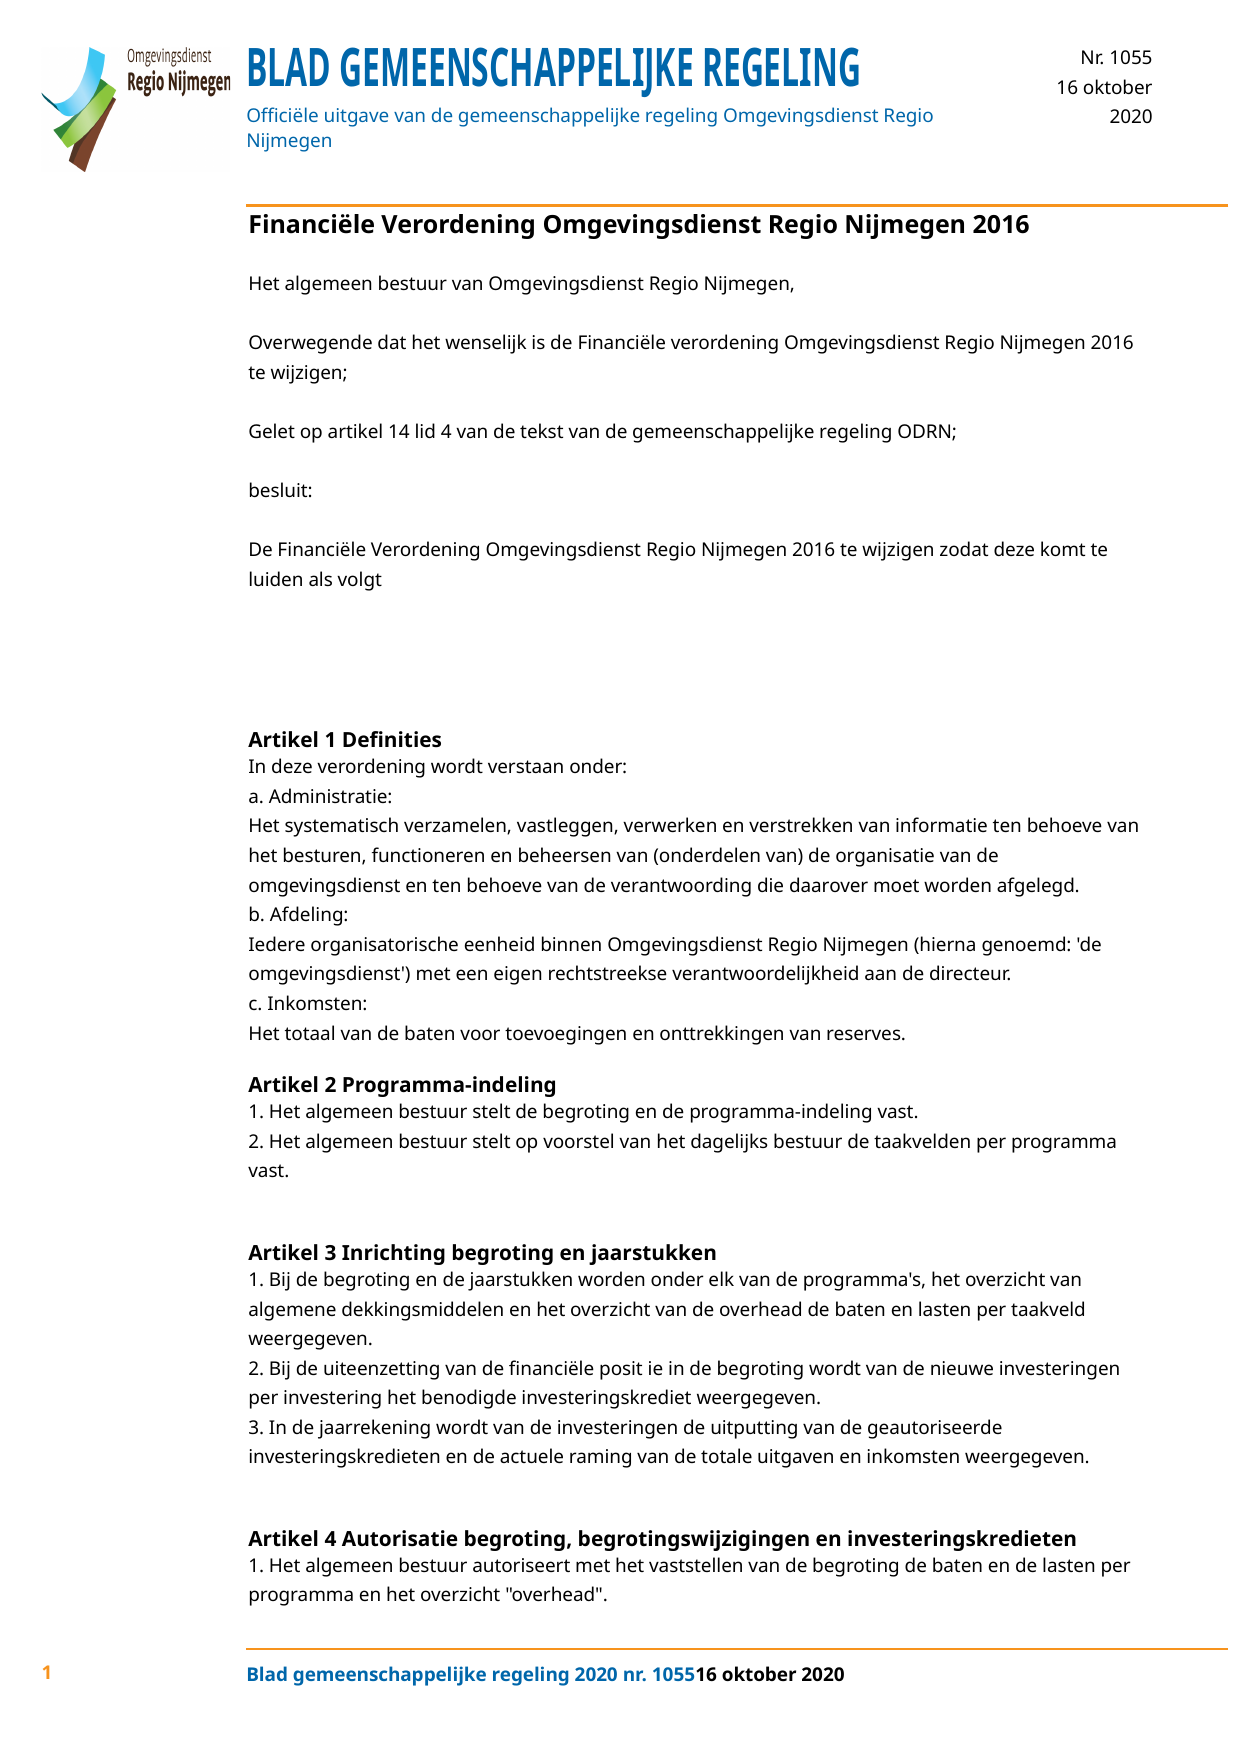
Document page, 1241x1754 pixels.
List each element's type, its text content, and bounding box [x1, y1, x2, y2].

picture [41, 47, 231, 172]
text Overwegende dat het wenselijk is de Financiële verordening Omgevingsdienst Regio Nijmegen 2016 te wijzigen; [248, 329, 1152, 385]
text 3. In de jaarrekening wordt van de investeringen de uitputting van de geautoriseerde investeringskredieten en de actuele raming van de totale uitgaven en inkomsten weergegeven. [248, 1414, 1152, 1469]
text Het systematisch verzamelen, vastleggen, verwerken en verstrekken van informatie ten behoeve van het besturen, functioneren en beheersen van (onderdelen van) de organisatie van de omgevingsdienst en ten behoeve van de verantwoording die daarover moet worden afgelegd. [248, 813, 1152, 897]
text Artikel 2 Programma-indeling [248, 1070, 1152, 1098]
text 1. Bij de begroting en de jaarstukken worden onder elk van de programma's, het overzicht van algemene dekkingsmiddelen en het overzicht van de overhead de baten en lasten per taakveld weergegeven. [248, 1266, 1152, 1351]
text 1. Het algemeen bestuur autoriseert met het vaststellen van de begroting de baten en de lasten per programma en het overzicht "overhead". [248, 1552, 1152, 1607]
text De Financiële Verordening Omgevingsdienst Regio Nijmegen 2016 te wijzigen zodat deze komt te luiden als volgt [248, 537, 1152, 592]
text Financiële Verordening Omgevingsdienst Regio Nijmegen 2016 [248, 207, 1152, 241]
text 2. Het algemeen bestuur stelt op voorstel van het dagelijks bestuur de taakvelden per programma vast. [248, 1128, 1152, 1183]
text Artikel 4 Autorisatie begroting, begrotingswijzigingen en investeringskredieten [248, 1524, 1152, 1552]
text c. Inkomsten: [248, 990, 1152, 1016]
text a. Administratie: [248, 783, 1152, 809]
text Gelet op artikel 14 lid 4 van de tekst van de gemeenschappelijke regeling ODRN; [248, 418, 1152, 444]
text b. Afdeling: [248, 901, 1152, 927]
text In deze verordening wordt verstaan onder: [248, 753, 1152, 779]
text Het algemeen bestuur van Omgevingsdienst Regio Nijmegen, [248, 270, 1152, 296]
text Het totaal van de baten voor toevoegingen en onttrekkingen van reserves. [248, 1020, 1152, 1045]
text Iedere organisatorische eenheid binnen Omgevingsdienst Regio Nijmegen (hierna genoemd: 'de omgevingsdienst') met een eigen rechtstreekse verantwoordelijkheid aan de directeur. [248, 931, 1152, 986]
text 1. Het algemeen bestuur stelt de begroting en de programma-indeling vast. [248, 1098, 1152, 1124]
text besluit: [248, 477, 1152, 503]
text Artikel 1 Definities [248, 725, 1152, 753]
text 2. Bij de uiteenzetting van de financiële posit ie in de begroting wordt van de nieuwe investeringen per investering het benodigde investeringskrediet weergegeven. [248, 1355, 1152, 1410]
text Artikel 3 Inrichting begroting en jaarstukken [248, 1238, 1152, 1266]
